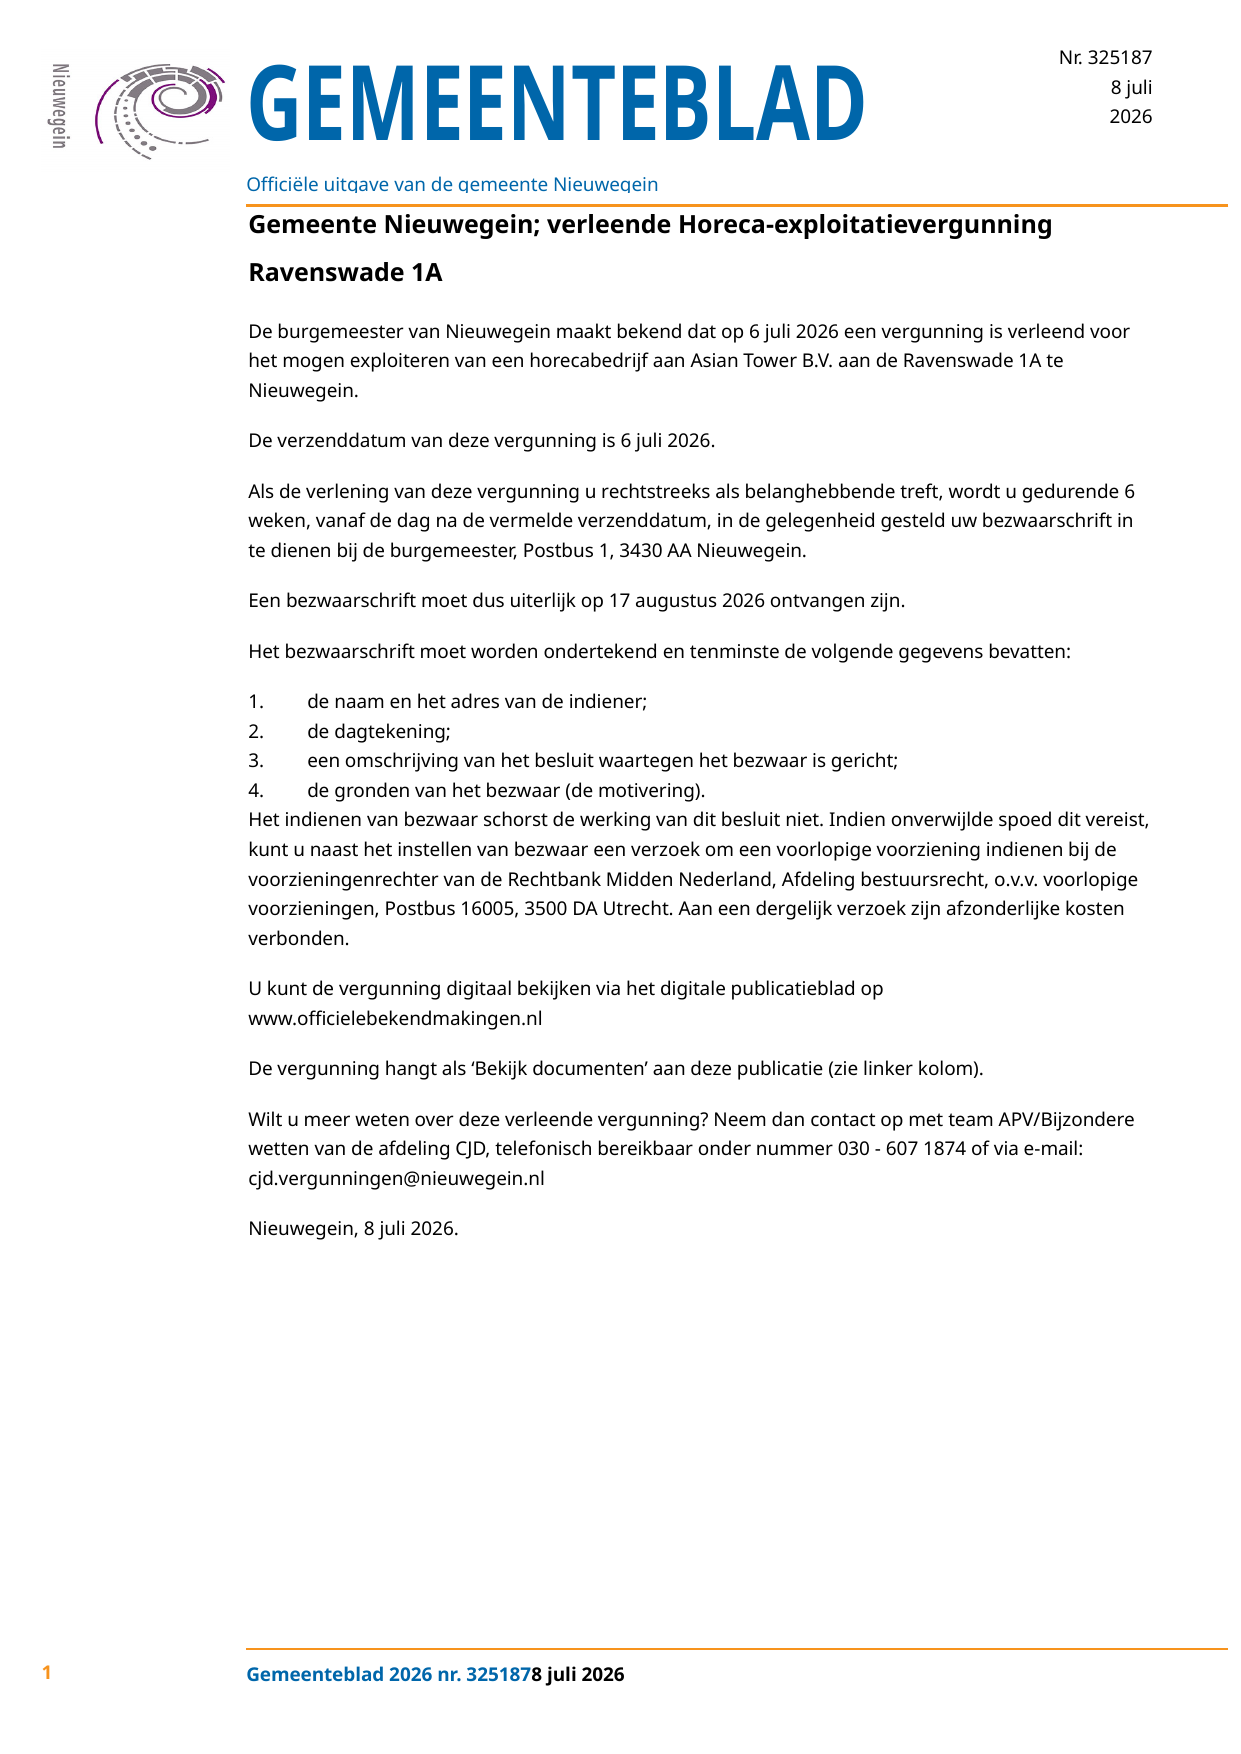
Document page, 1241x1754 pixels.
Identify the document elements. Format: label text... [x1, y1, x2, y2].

text Een bezwaarschrift moet dus uiterlijk op 17 augustus 2026 ontvangen zijn. [248, 587, 1152, 613]
text Het bezwaarschrift moet worden ondertekend en tenminste de volgende gegevens bevatten: [248, 638, 1152, 664]
text Nieuwegein, 8 juli 2026. [248, 1215, 1152, 1241]
text De verzenddatum van deze vergunning is 6 juli 2026. [248, 427, 1152, 453]
text De vergunning hangt als ‘Bekijk documenten’ aan deze publicatie (zie linker kolom). [248, 1055, 1152, 1081]
list een omschrijving van het besluit waartegen het bezwaar is gericht; [248, 747, 1152, 773]
list de naam en het adres van de indiener; [248, 688, 1152, 714]
text Gemeente Nieuwegein; verleende Horeca-exploitatievergunning Ravenswade 1A [248, 207, 1152, 288]
text Wilt u meer weten over deze verleende vergunning? Neem dan contact op met team APV/Bijzondere wetten van de afdeling CJD, telefonisch bereikbaar onder nummer 030 - 607 1874 of via e-mail: cjd.vergunningen@nieuwegein.nl [248, 1106, 1152, 1191]
text De burgemeester van Nieuwegein maakt bekend dat op 6 juli 2026 een vergunning is verleend voor het mogen exploiteren van een horecabedrijf aan Asian Tower B.V. aan de Ravenswade 1A te Nieuwegein. [248, 318, 1152, 403]
text Het indienen van bezwaar schorst de werking van dit besluit niet. Indien onverwijlde spoed dit vereist, kunt u naast het instellen van bezwaar een verzoek om een voorlopige voorziening indienen bij de voorzieningenrechter van de Rechtbank Midden Nederland, Afdeling bestuursrecht, o.v.v. voorlopige voorzieningen, Postbus 16005, 3500 DA Utrecht. Aan een dergelijk verzoek zijn afzonderlijke kosten verbonden. [248, 807, 1152, 951]
text Als de verlening van deze vergunning u rechtstreeks als belanghebbende treft, wordt u gedurende 6 weken, vanaf de dag na de vermelde verzenddatum, in de gelegenheid gesteld uw bezwaarschrift in te dienen bij de burgemeester, Postbus 1, 3430 AA Nieuwegein. [248, 478, 1152, 563]
text U kunt de vergunning digitaal bekijken via het digitale publicatieblad op www.officielebekendmakingen.nl [248, 975, 1152, 1031]
picture [41, 47, 231, 172]
list de gronden van het bezwaar (de motivering). [248, 777, 1152, 803]
list de dagtekening; [248, 718, 1152, 744]
